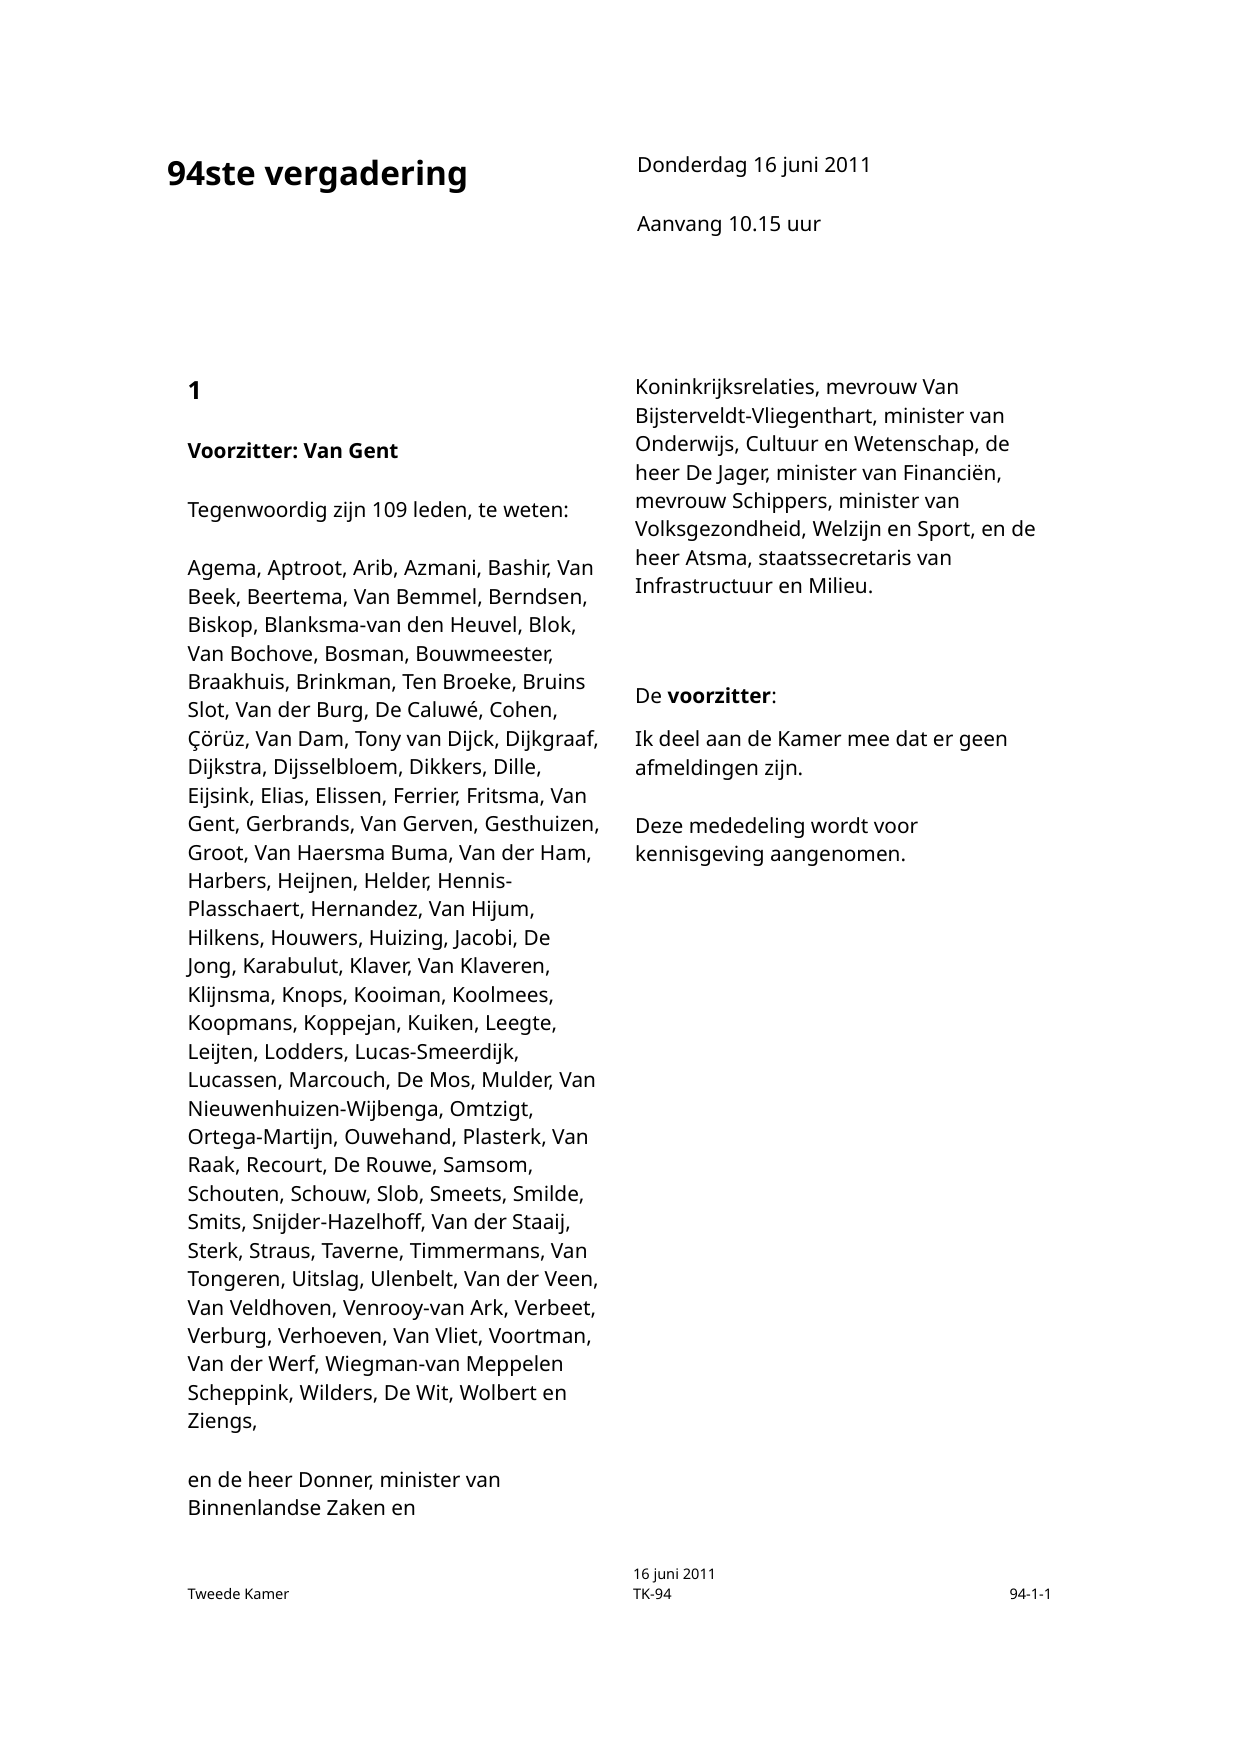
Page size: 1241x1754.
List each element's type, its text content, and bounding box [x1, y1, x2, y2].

text Ik deel aan de Kamer mee dat er geen afmeldingen zijn. [635, 724, 1053, 781]
text Agema, Aptroot, Arib, Azmani, Bashir, Van Beek, Beertema, Van Bemmel, Berndsen, Biskop, Blanksma-van den Heuvel, Blok, Van Bochove, Bosman, Bouwmeester, Braakhuis, Brinkman, Ten Broeke, Bruins Slot, Van der Burg, De Caluwé, Cohen, Çörüz, Van Dam, Tony van Dijck, Dijkgraaf, Dijkstra, Dijsselbloem, Dikkers, Dille, Eijsink, Elias, Elissen, Ferrier, Fritsma, Van Gent, Gerbrands, Van Gerven, Gesthuizen, Groot, Van Haersma Buma, Van der Ham, Harbers, Heijnen, Helder, Hennis-Plasschaert, Hernandez, Van Hijum, Hilkens, Houwers, Huizing, Jacobi, De Jong, Karabulut, Klaver, Van Klaveren, Klijnsma, Knops, Kooiman, Koolmees, Koopmans, Koppejan, Kuiken, Leegte, Leijten, Lodders, Lucas-Smeerdijk, Lucassen, Marcouch, De Mos, Mulder, Van Nieuwenhuizen-Wijbenga, Omtzigt, Ortega-Martijn, Ouwehand, Plasterk, Van Raak, Recourt, De Rouwe, Samsom, Schouten, Schouw, Slob, Smeets, Smilde, Smits, Snijder-Hazelhoff, Van der Staaij, Sterk, Straus, Taverne, Timmermans, Van Tongeren, Uitslag, Ulenbelt, Van der Veen, Van Veldhoven, Venrooy-van Ark, Verbeet, Verburg, Verhoeven, Van Vliet, Voortman, Van der Werf, Wiegman-van Meppelen Scheppink, Wilders, De Wit, Wolbert en Ziengs, [187, 553, 605, 1435]
text  [635, 630, 1053, 658]
text Voorzitter: Van Gent [187, 436, 605, 465]
text 1 [187, 282, 605, 406]
text De voorzitter: [635, 681, 1053, 709]
text Koninkrijksrelaties, mevrouw Van Bijsterveldt-Vliegenthart, minister van Onderwijs, Cultuur en Wetenschap, de heer De Jager, minister van Financiën, mevrouw Schippers, minister van Volksgezondheid, Welzijn en Sport, en de heer Atsma, staatssecretaris van Infrastructuur en Milieu. [635, 150, 1053, 600]
text en de heer Donner, minister van Binnenlandse Zaken en [187, 1465, 605, 1522]
text Deze mededeling wordt voor kennisgeving aangenomen. [635, 811, 1053, 868]
text Aanvang 10.15 uur [637, 209, 1047, 237]
text Donderdag 16 juni 2011 [637, 150, 1047, 178]
text Tegenwoordig zijn 109 leden, te weten: [187, 495, 605, 523]
text 94ste vergadering [167, 150, 615, 195]
